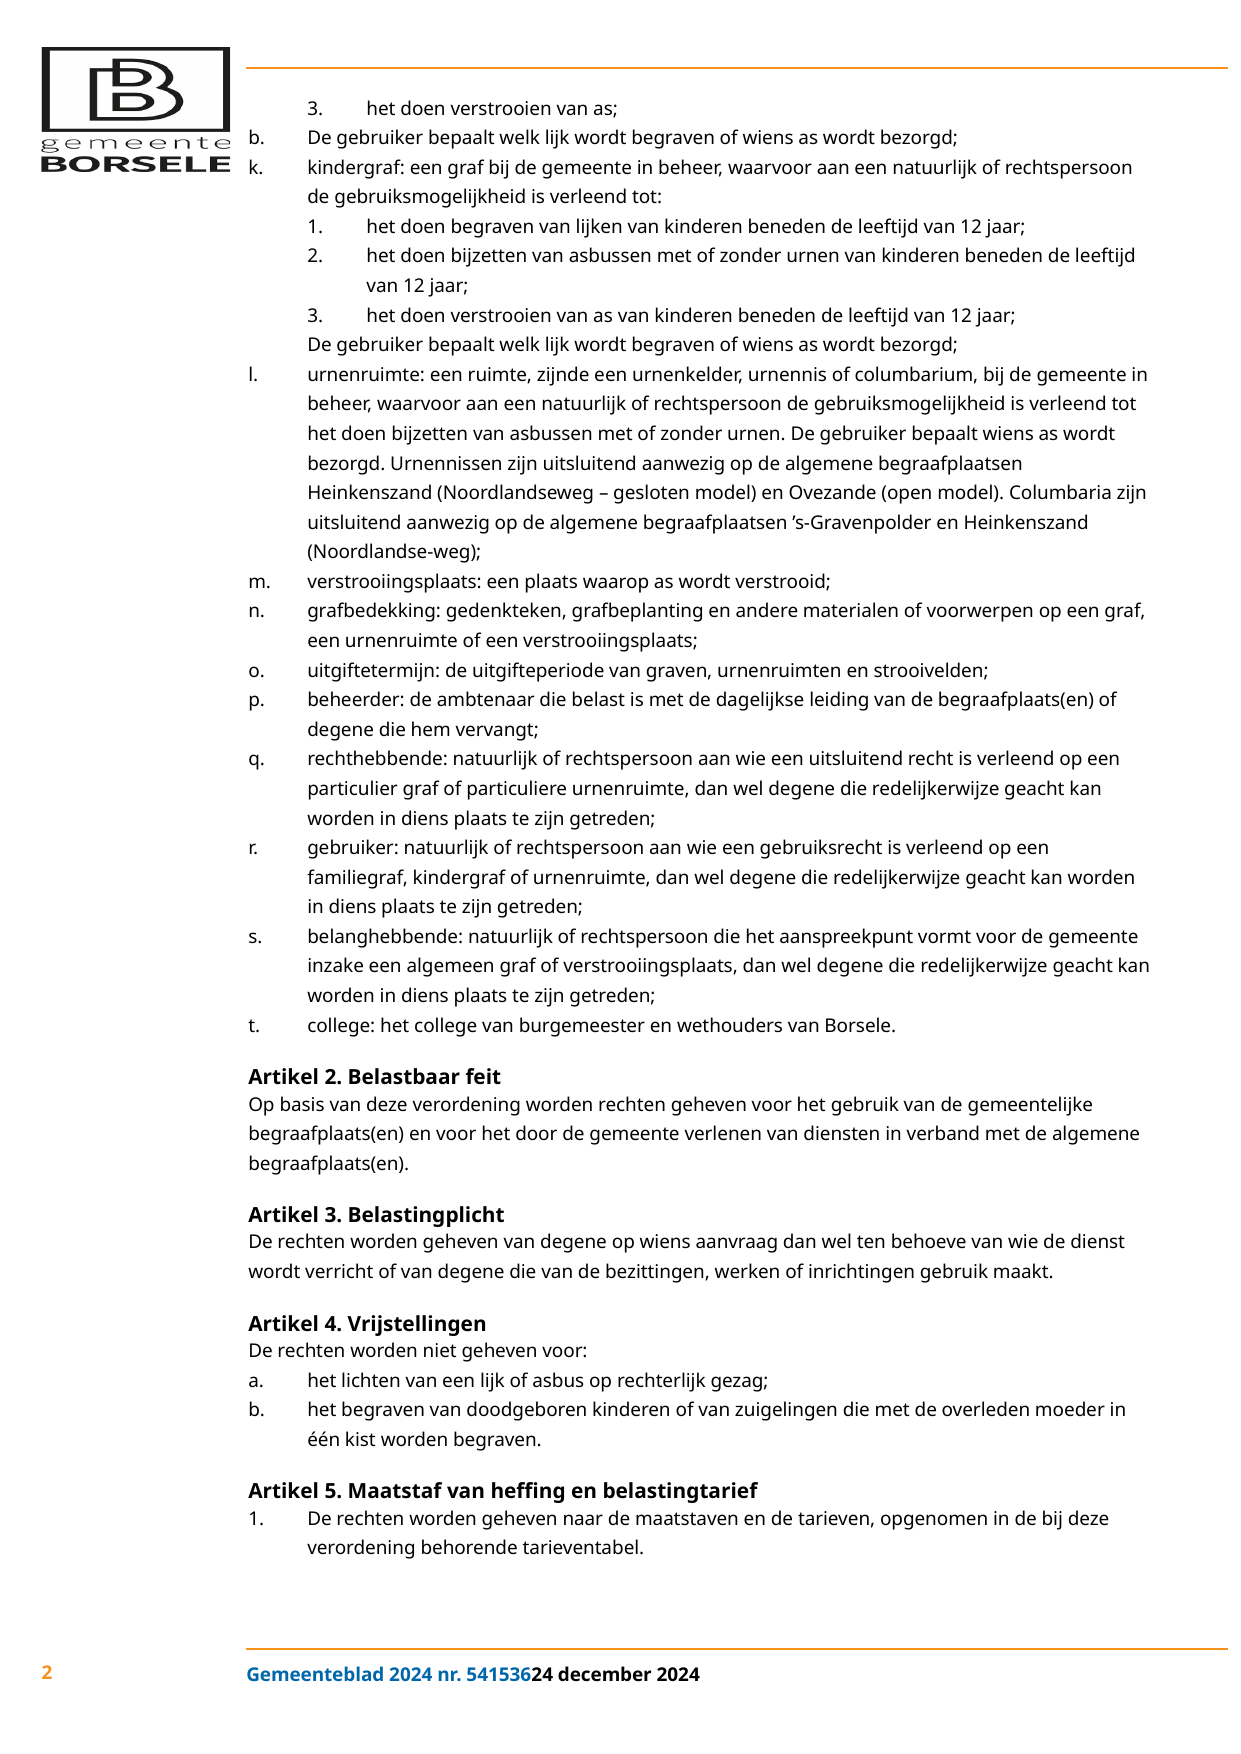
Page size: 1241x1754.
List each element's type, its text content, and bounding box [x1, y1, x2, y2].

list verstrooiingsplaats: een plaats waarop as wordt verstrooid; [248, 568, 1152, 594]
list uitgiftetermijn: de uitgifteperiode van graven, urnenruimten en strooivelden; [248, 657, 1152, 683]
text Artikel 2. Belastbaar feit [248, 1062, 1152, 1091]
list beheerder: de ambtenaar die belast is met de dagelijkse leiding van de begraafplaats(en) of degene die hem vervangt; [248, 686, 1152, 742]
list kindergraf: een graf bij de gemeente in beheer, waarvoor aan een natuurlijk of rechtspersoon de gebruiksmogelijkheid is verleend tot: [248, 154, 1152, 209]
list belanghebbende: natuurlijk of rechtspersoon die het aanspreekpunt vormt voor de gemeente inzake een algemeen graf of verstrooiingsplaats, dan wel degene die redelijkerwijze geacht kan worden in diens plaats te zijn getreden; [248, 923, 1152, 1008]
list gebruiker: natuurlijk of rechtspersoon aan wie een gebruiksrecht is verleend op een familiegraf, kindergraf of urnenruimte, dan wel degene die redelijkerwijze geacht kan worden in diens plaats te zijn getreden; [248, 834, 1152, 919]
text De rechten worden geheven van degene op wiens aanvraag dan wel ten behoeve van wie de dienst wordt verricht of van degene die van de bezittingen, werken of inrichtingen gebruik maakt. [248, 1229, 1152, 1284]
list college: het college van burgemeester en wethouders van Borsele. [248, 1012, 1152, 1038]
text Artikel 3. Belastingplicht [248, 1200, 1152, 1229]
list het doen bijzetten van asbussen met of zonder urnen van kinderen beneden de leeftijd van 12 jaar; [307, 243, 1152, 298]
list het doen verstrooien van as; [307, 95, 1152, 121]
list het begraven van doodgeboren kinderen of van zuigelingen die met de overleden moeder in één kist worden begraven. [248, 1396, 1152, 1452]
text Op basis van deze verordening worden rechten geheven voor het gebruik van de gemeentelijke begraafplaats(en) en voor het door de gemeente verlenen van diensten in verband met de algemene begraafplaats(en). [248, 1091, 1152, 1176]
list het doen verstrooien van as van kinderen beneden de leeftijd van 12 jaar; [307, 302, 1152, 328]
list urnenruimte: een ruimte, zijnde een urnenkelder, urnennis of columbarium, bij de gemeente in beheer, waarvoor aan een natuurlijk of rechtspersoon de gebruiksmogelijkheid is verleend tot het doen bijzetten van asbussen met of zonder urnen. De gebruiker bepaalt wiens as wordt bezorgd. Urnennissen zijn uitsluitend aanwezig op de algemene begraafplaatsen Heinkenszand (Noordlandseweg – gesloten model) en Ovezande (open model). Columbaria zijn uitsluitend aanwezig op de algemene begraafplaatsen ’s-Gravenpolder en Heinkenszand (Noordlandse-weg); [248, 361, 1152, 564]
list De rechten worden geheven naar de maatstaven en de tarieven, opgenomen in de bij deze verordening behorende tarieventabel. [248, 1505, 1152, 1560]
text Artikel 4. Vrijstellingen [248, 1309, 1152, 1337]
list het doen begraven van lijken van kinderen beneden de leeftijd van 12 jaar; [307, 213, 1152, 239]
list het lichten van een lijk of asbus op rechterlijk gezag; [248, 1367, 1152, 1392]
picture [41, 47, 231, 172]
list De gebruiker bepaalt welk lijk wordt begraven of wiens as wordt bezorgd; [248, 124, 1152, 150]
text De rechten worden niet geheven voor: [248, 1337, 1152, 1363]
list grafbedekking: gedenkteken, grafbeplanting en andere materialen of voorwerpen op een graf, een urnenruimte of een verstrooiingsplaats; [248, 598, 1152, 653]
text Artikel 5. Maatstaf van heffing en belastingtarief [248, 1476, 1152, 1505]
list rechthebbende: natuurlijk of rechtspersoon aan wie een uitsluitend recht is verleend op een particulier graf of particuliere urnenruimte, dan wel degene die redelijkerwijze geacht kan worden in diens plaats te zijn getreden; [248, 746, 1152, 831]
list De gebruiker bepaalt welk lijk wordt begraven of wiens as wordt bezorgd; [248, 331, 1152, 357]
